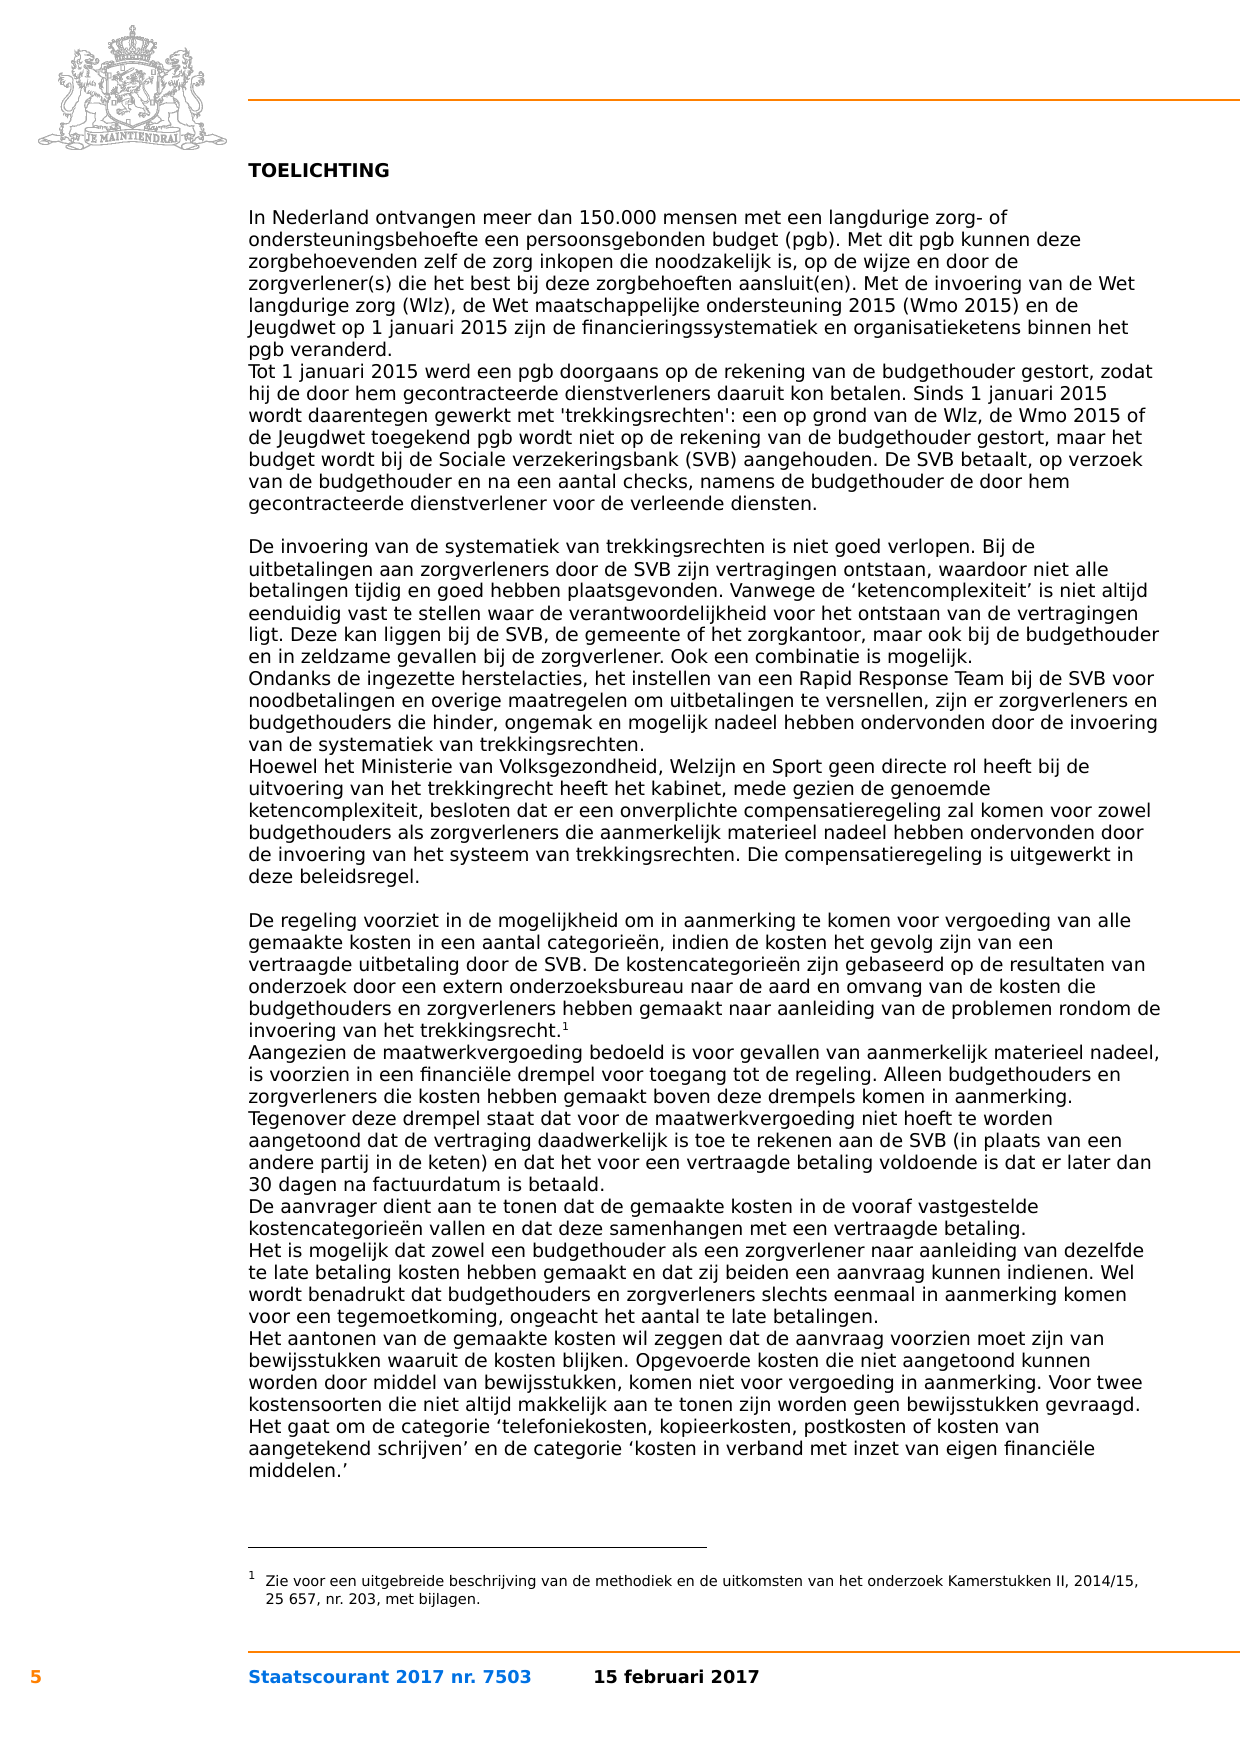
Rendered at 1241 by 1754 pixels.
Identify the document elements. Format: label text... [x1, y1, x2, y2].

text De regeling voorziet in de mogelijkheid om in aanmerking te komen voor vergoeding van alle gemaakte kosten in een aantal categorieën, indien de kosten het gevolg zijn van een vertraagde uitbetaling door de SVB. De kostencategorieën zijn gebaseerd op de resultaten van onderzoek door een extern onderzoeksbureau naar de aard en omvang van de kosten die budgethouders en zorgverleners hebben gemaakt naar aanleiding van de problemen rondom de invoering van het trekkingsrecht. [248, 910, 1163, 1042]
text Aangezien de maatwerkvergoeding bedoeld is voor gevallen van aanmerkelijk materieel nadeel, is voorzien in een financiële drempel voor toegang tot de regeling. Alleen budgethouders en zorgverleners die kosten hebben gemaakt boven deze drempels komen in aanmerking. [248, 1042, 1163, 1108]
text In Nederland ontvangen meer dan 150.000 mensen met een langdurige zorg- of ondersteuningsbehoefte een persoonsgebonden budget (pgb). Met dit pgb kunnen deze zorgbehoevenden zelf de zorg inkopen die noodzakelijk is, op de wijze en door de zorgverlener(s) die het best bij deze zorgbehoeften aansluit(en). Met de invoering van de Wet langdurige zorg (Wlz), de Wet maatschappelijke ondersteuning 2015 (Wmo 2015) en de Jeugdwet op 1 januari 2015 zijn de financieringssystematiek en organisatieketens binnen het pgb veranderd. [248, 207, 1163, 361]
text De invoering van de systematiek van trekkingsrechten is niet goed verlopen. Bij de uitbetalingen aan zorgverleners door de SVB zijn vertragingen ontstaan, waardoor niet alle betalingen tijdig en goed hebben plaatsgevonden. Vanwege de ‘ketencomplexiteit’ is niet altijd eenduidig vast te stellen waar de verantwoordelijkheid voor het ontstaan van de vertragingen ligt. Deze kan liggen bij de SVB, de gemeente of het zorgkantoor, maar ook bij de budgethouder en in zeldzame gevallen bij de zorgverlener. Ook een combinatie is mogelijk. [248, 536, 1163, 668]
text De aanvrager dient aan te tonen dat de gemaakte kosten in de vooraf vastgestelde kostencategorieën vallen en dat deze samenhangen met een vertraagde betaling. [248, 1196, 1163, 1240]
picture [38, 25, 227, 150]
text Hoewel het Ministerie van Volksgezondheid, Welzijn en Sport geen directe rol heeft bij de uitvoering van het trekkingrecht heeft het kabinet, mede gezien de genoemde ketencomplexiteit, besloten dat er een onverplichte compensatieregeling zal komen voor zowel budgethouders als zorgverleners die aanmerkelijk materieel nadeel hebben ondervonden door de invoering van het systeem van trekkingsrechten. Die compensatieregeling is uitgewerkt in deze beleidsregel. [248, 756, 1163, 888]
text Tot 1 januari 2015 werd een pgb doorgaans op de rekening van de budgethouder gestort, zodat hij de door hem gecontracteerde dienstverleners daaruit kon betalen. Sinds 1 januari 2015 wordt daarentegen gewerkt met 'trekkingsrechten': een op grond van de Wlz, de Wmo 2015 of de Jeugdwet toegekend pgb wordt niet op de rekening van de budgethouder gestort, maar het budget wordt bij de Sociale verzekeringsbank (SVB) aangehouden. De SVB betaalt, op verzoek van de budgethouder en na een aantal checks, namens de budgethouder de door hem gecontracteerde dienstverlener voor de verleende diensten. [248, 361, 1163, 514]
text Tegenover deze drempel staat dat voor de maatwerkvergoeding niet hoeft te worden aangetoond dat de vertraging daadwerkelijk is toe te rekenen aan de SVB (in plaats van een andere partij in de keten) en dat het voor een vertraagde betaling voldoende is dat er later dan 30 dagen na factuurdatum is betaald. [248, 1108, 1163, 1196]
subtitle TOELICHTING [248, 160, 1163, 182]
text Zie voor een uitgebreide beschrijving van de methodiek en de uitkomsten van het onderzoek Kamerstukken II, 2014/15, 25 657, nr. 203, met bijlagen. [248, 1569, 1163, 1608]
text Het aantonen van de gemaakte kosten wil zeggen dat de aanvraag voorzien moet zijn van bewijsstukken waaruit de kosten blijken. Opgevoerde kosten die niet aangetoond kunnen worden door middel van bewijsstukken, komen niet voor vergoeding in aanmerking. Voor twee kostensoorten die niet altijd makkelijk aan te tonen zijn worden geen bewijsstukken gevraagd. Het gaat om de categorie ‘telefoniekosten, kopieerkosten, postkosten of kosten van aangetekend schrijven’ en de categorie ‘kosten in verband met inzet van eigen financiële middelen.’ [248, 1328, 1163, 1481]
text Het is mogelijk dat zowel een budgethouder als een zorgverlener naar aanleiding van dezelfde te late betaling kosten hebben gemaakt en dat zij beiden een aanvraag kunnen indienen. Wel wordt benadrukt dat budgethouders en zorgverleners slechts eenmaal in aanmerking komen voor een tegemoetkoming, ongeacht het aantal te late betalingen. [248, 1240, 1163, 1328]
text Ondanks de ingezette herstelacties, het instellen van een Rapid Response Team bij de SVB voor noodbetalingen en overige maatregelen om uitbetalingen te versnellen, zijn er zorgverleners en budgethouders die hinder, ongemak en mogelijk nadeel hebben ondervonden door de invoering van de systematiek van trekkingsrechten. [248, 668, 1163, 756]
